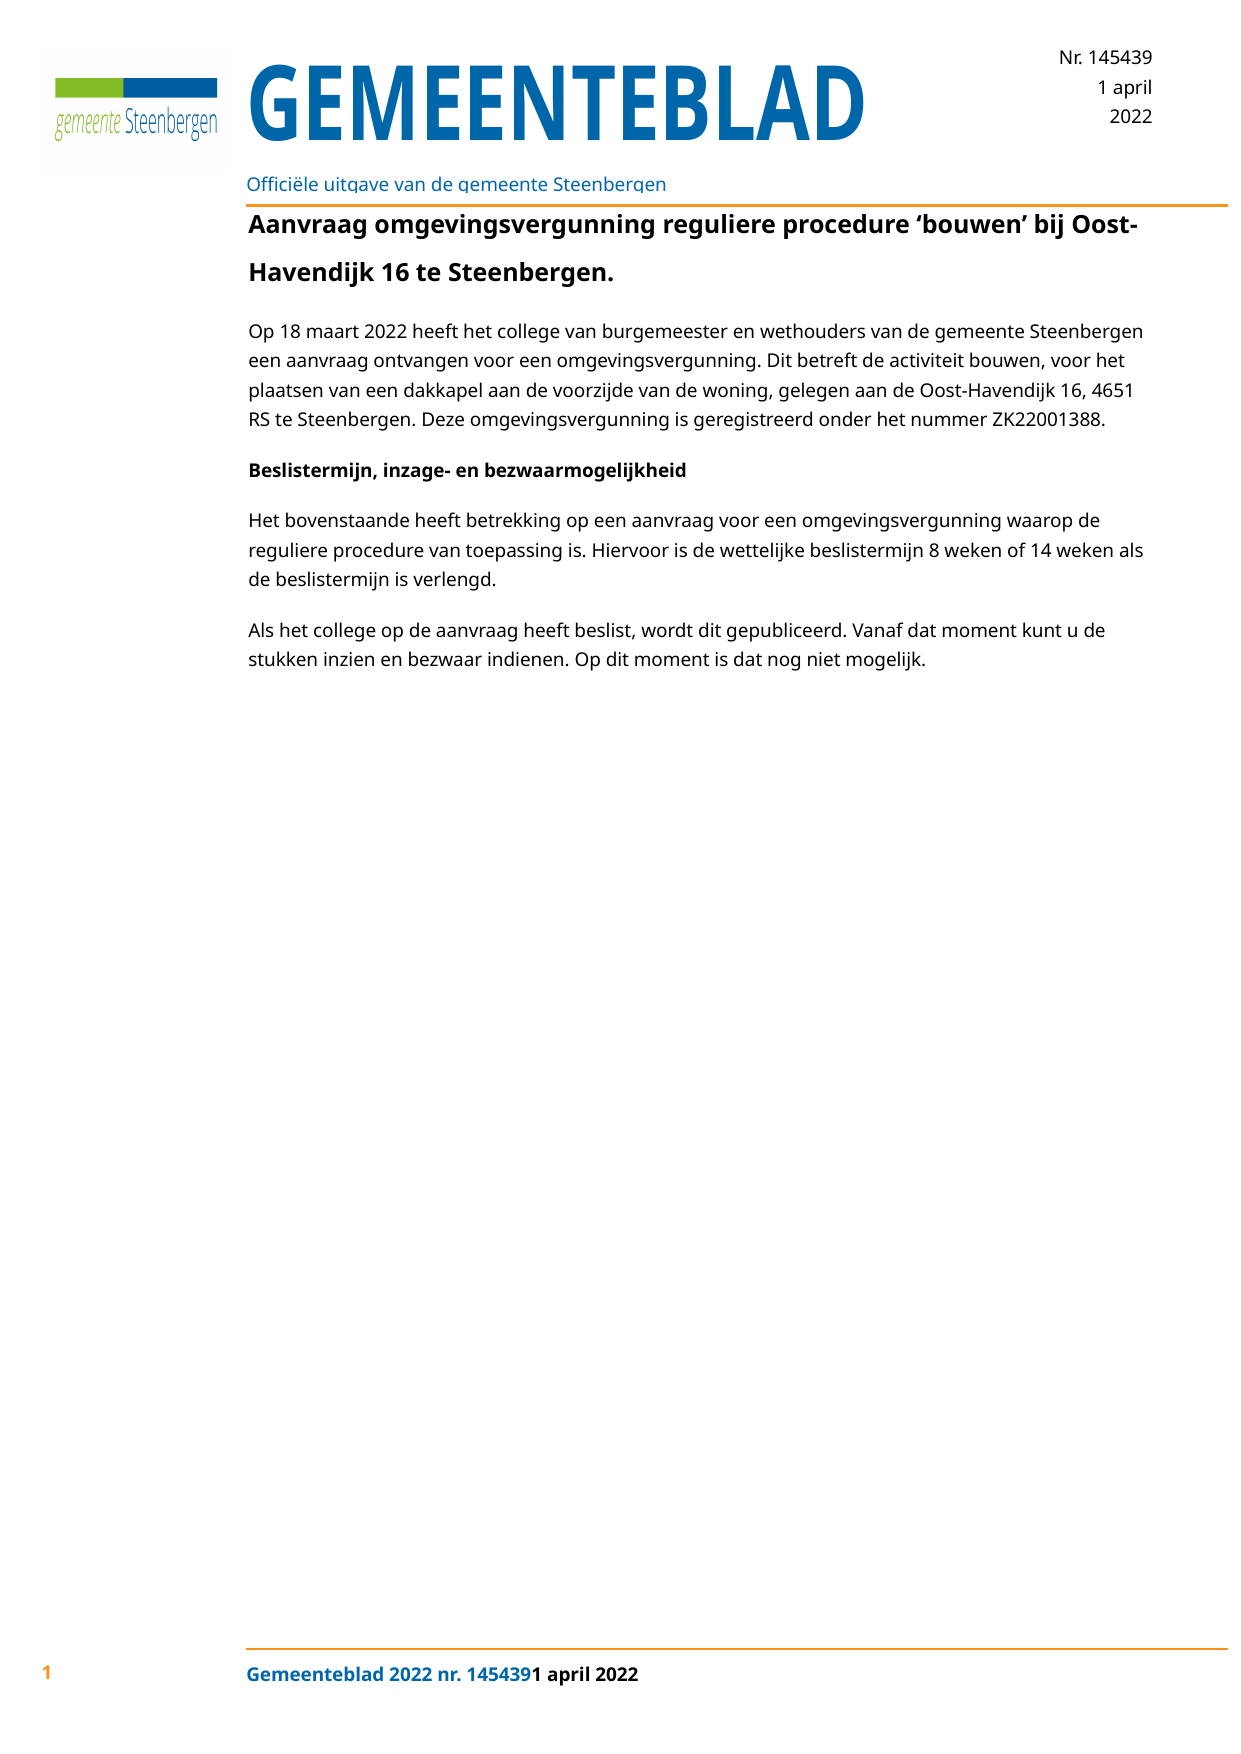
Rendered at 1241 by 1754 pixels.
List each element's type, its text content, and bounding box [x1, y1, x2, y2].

picture [41, 47, 231, 172]
text Op 18 maart 2022 heeft het college van burgemeester en wethouders van de gemeente Steenbergen een aanvraag ontvangen voor een omgevingsvergunning. Dit betreft de activiteit bouwen, voor het plaatsen van een dakkapel aan de voorzijde van de woning, gelegen aan de Oost-Havendijk 16, 4651 RS te Steenbergen. Deze omgevingsvergunning is geregistreerd onder het nummer ZK22001388. [248, 318, 1152, 432]
text Aanvraag omgevingsvergunning reguliere procedure ‘bouwen’ bij Oost-Havendijk 16 te Steenbergen. [248, 207, 1152, 288]
text Beslistermijn, inzage- en bezwaarmogelijkheid [248, 457, 1152, 483]
text Als het college op de aanvraag heeft beslist, wordt dit gepubliceerd. Vanaf dat moment kunt u de stukken inzien en bezwaar indienen. Op dit moment is dat nog niet mogelijk. [248, 617, 1152, 672]
text Het bovenstaande heeft betrekking op een aanvraag voor een omgevingsvergunning waarop de reguliere procedure van toepassing is. Hiervoor is de wettelijke beslistermijn 8 weken of 14 weken als de beslistermijn is verlengd. [248, 507, 1152, 592]
